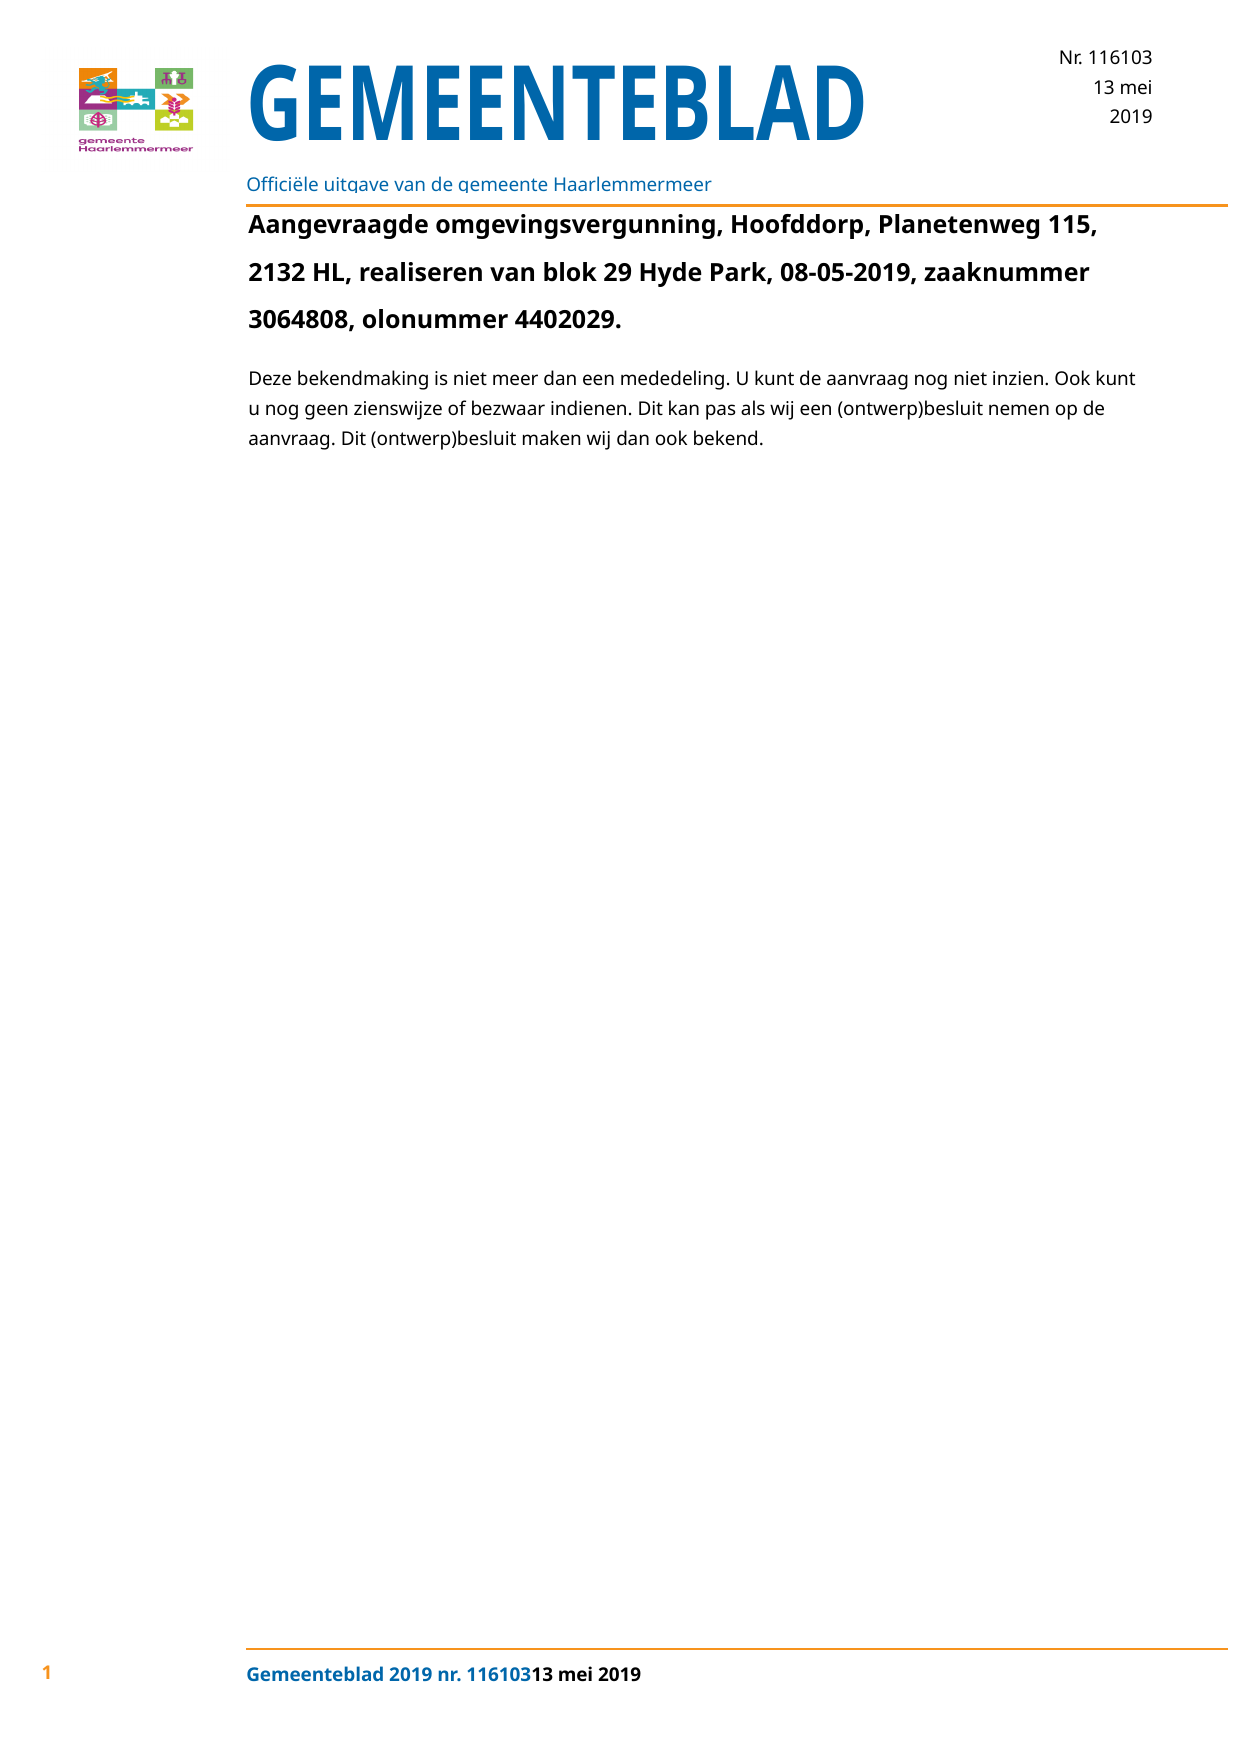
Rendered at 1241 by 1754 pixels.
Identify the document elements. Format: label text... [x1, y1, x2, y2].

picture [41, 47, 231, 172]
text Aangevraagde omgevingsvergunning, Hoofddorp, Planetenweg 115, 2132 HL, realiseren van blok 29 Hyde Park, 08-05-2019, zaaknummer 3064808, olonummer 4402029. [248, 207, 1152, 336]
text Deze bekendmaking is niet meer dan een mededeling. U kunt de aanvraag nog niet inzien. Ook kunt u nog geen zienswijze of bezwaar indienen. Dit kan pas als wij een (ontwerp)besluit nemen op de aanvraag. Dit (ontwerp)besluit maken wij dan ook bekend. [248, 366, 1152, 450]
